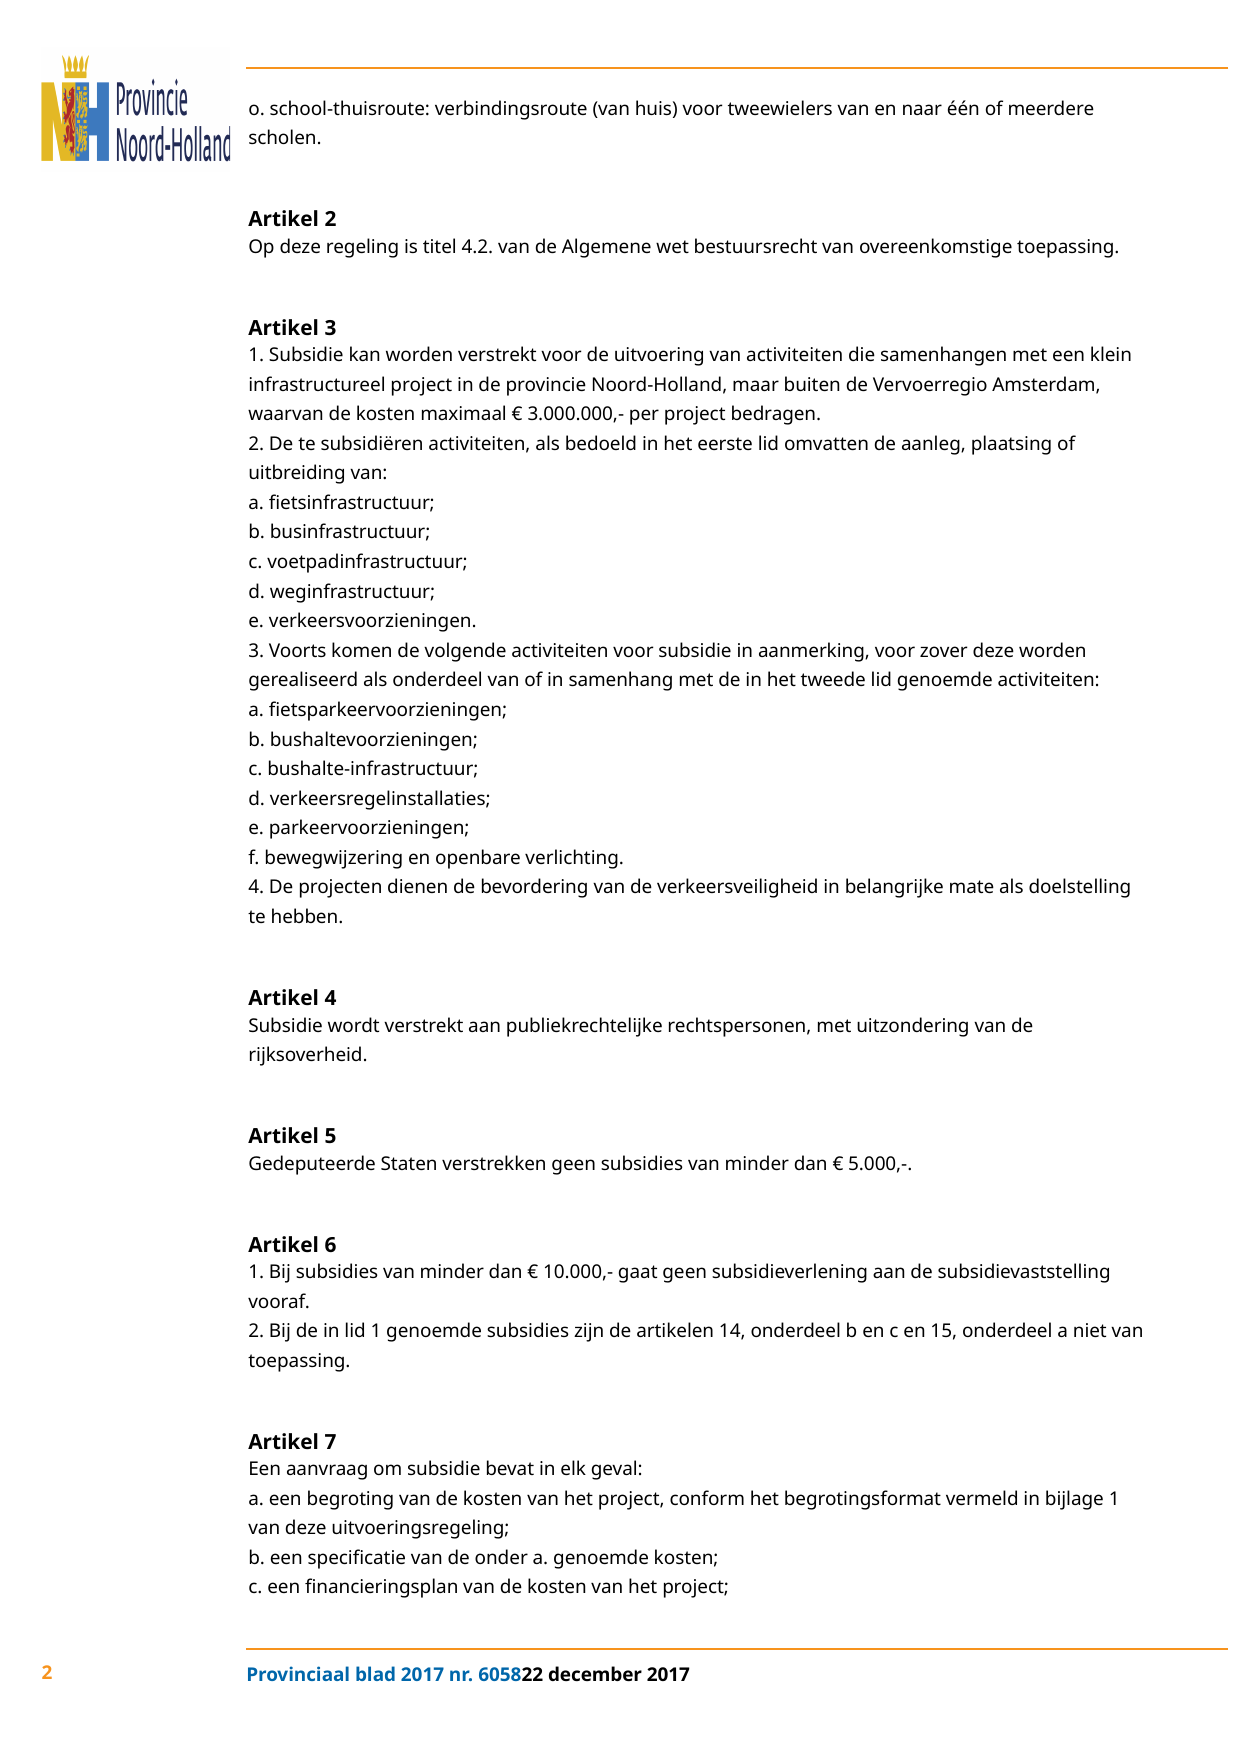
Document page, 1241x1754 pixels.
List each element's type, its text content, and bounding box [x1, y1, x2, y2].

text 2. Bij de in lid 1 genoemde subsidies zijn de artikelen 14, onderdeel b en c en 15, onderdeel a niet van toepassing. [248, 1317, 1152, 1373]
text 1. Subsidie kan worden verstrekt voor de uitvoering van activiteiten die samenhangen met een klein infrastructureel project in de provincie Noord-Holland, maar buiten de Vervoerregio Amsterdam, waarvan de kosten maximaal € 3.000.000,- per project bedragen. [248, 341, 1152, 426]
text a. fietsparkeervoorzieningen; [248, 696, 1152, 722]
text 4. De projecten dienen de bevordering van de verkeersveiligheid in belangrijke mate als doelstelling te hebben. [248, 874, 1152, 929]
text Artikel 2 [248, 204, 1152, 233]
text f. bewegwijzering en openbare verlichting. [248, 844, 1152, 870]
text Een aanvraag om subsidie bevat in elk geval: [248, 1455, 1152, 1481]
text c. voetpadinfrastructuur; [248, 548, 1152, 574]
text 3. Voorts komen de volgende activiteiten voor subsidie in aanmerking, voor zover deze worden gerealiseerd als onderdeel van of in samenhang met de in het tweede lid genoemde activiteiten: [248, 637, 1152, 692]
text b. een specificatie van de onder a. genoemde kosten; [248, 1544, 1152, 1570]
text c. bushalte-infrastructuur; [248, 755, 1152, 781]
text Artikel 7 [248, 1427, 1152, 1455]
text Artikel 4 [248, 983, 1152, 1012]
text 2. De te subsidiëren activiteiten, als bedoeld in het eerste lid omvatten de aanleg, plaatsing of uitbreiding van: [248, 430, 1152, 485]
text Gedeputeerde Staten verstrekken geen subsidies van minder dan € 5.000,-. [248, 1150, 1152, 1176]
text b. businfrastructuur; [248, 519, 1152, 544]
text c. een financieringsplan van de kosten van het project; [248, 1574, 1152, 1599]
text Artikel 5 [248, 1121, 1152, 1150]
text Artikel 3 [248, 313, 1152, 341]
text a. een begroting van de kosten van het project, conform het begrotingsformat vermeld in bijlage 1 van deze uitvoeringsregeling; [248, 1485, 1152, 1540]
text b. bushaltevoorzieningen; [248, 726, 1152, 752]
text Artikel 6 [248, 1230, 1152, 1258]
picture [41, 47, 231, 172]
text o. school-thuisroute: verbindingsroute (van huis) voor tweewielers van en naar één of meerdere scholen. [248, 95, 1152, 150]
text Op deze regeling is titel 4.2. van de Algemene wet bestuursrecht van overeenkomstige toepassing. [248, 233, 1152, 258]
text d. weginfrastructuur; [248, 578, 1152, 604]
text a. fietsinfrastructuur; [248, 489, 1152, 515]
text d. verkeersregelinstallaties; [248, 785, 1152, 811]
text e. parkeervoorzieningen; [248, 814, 1152, 840]
text 1. Bij subsidies van minder dan € 10.000,- gaat geen subsidieverlening aan de subsidievaststelling vooraf. [248, 1258, 1152, 1313]
text e. verkeersvoorzieningen. [248, 607, 1152, 633]
text Subsidie wordt verstrekt aan publiekrechtelijke rechtspersonen, met uitzondering van de rijksoverheid. [248, 1012, 1152, 1067]
